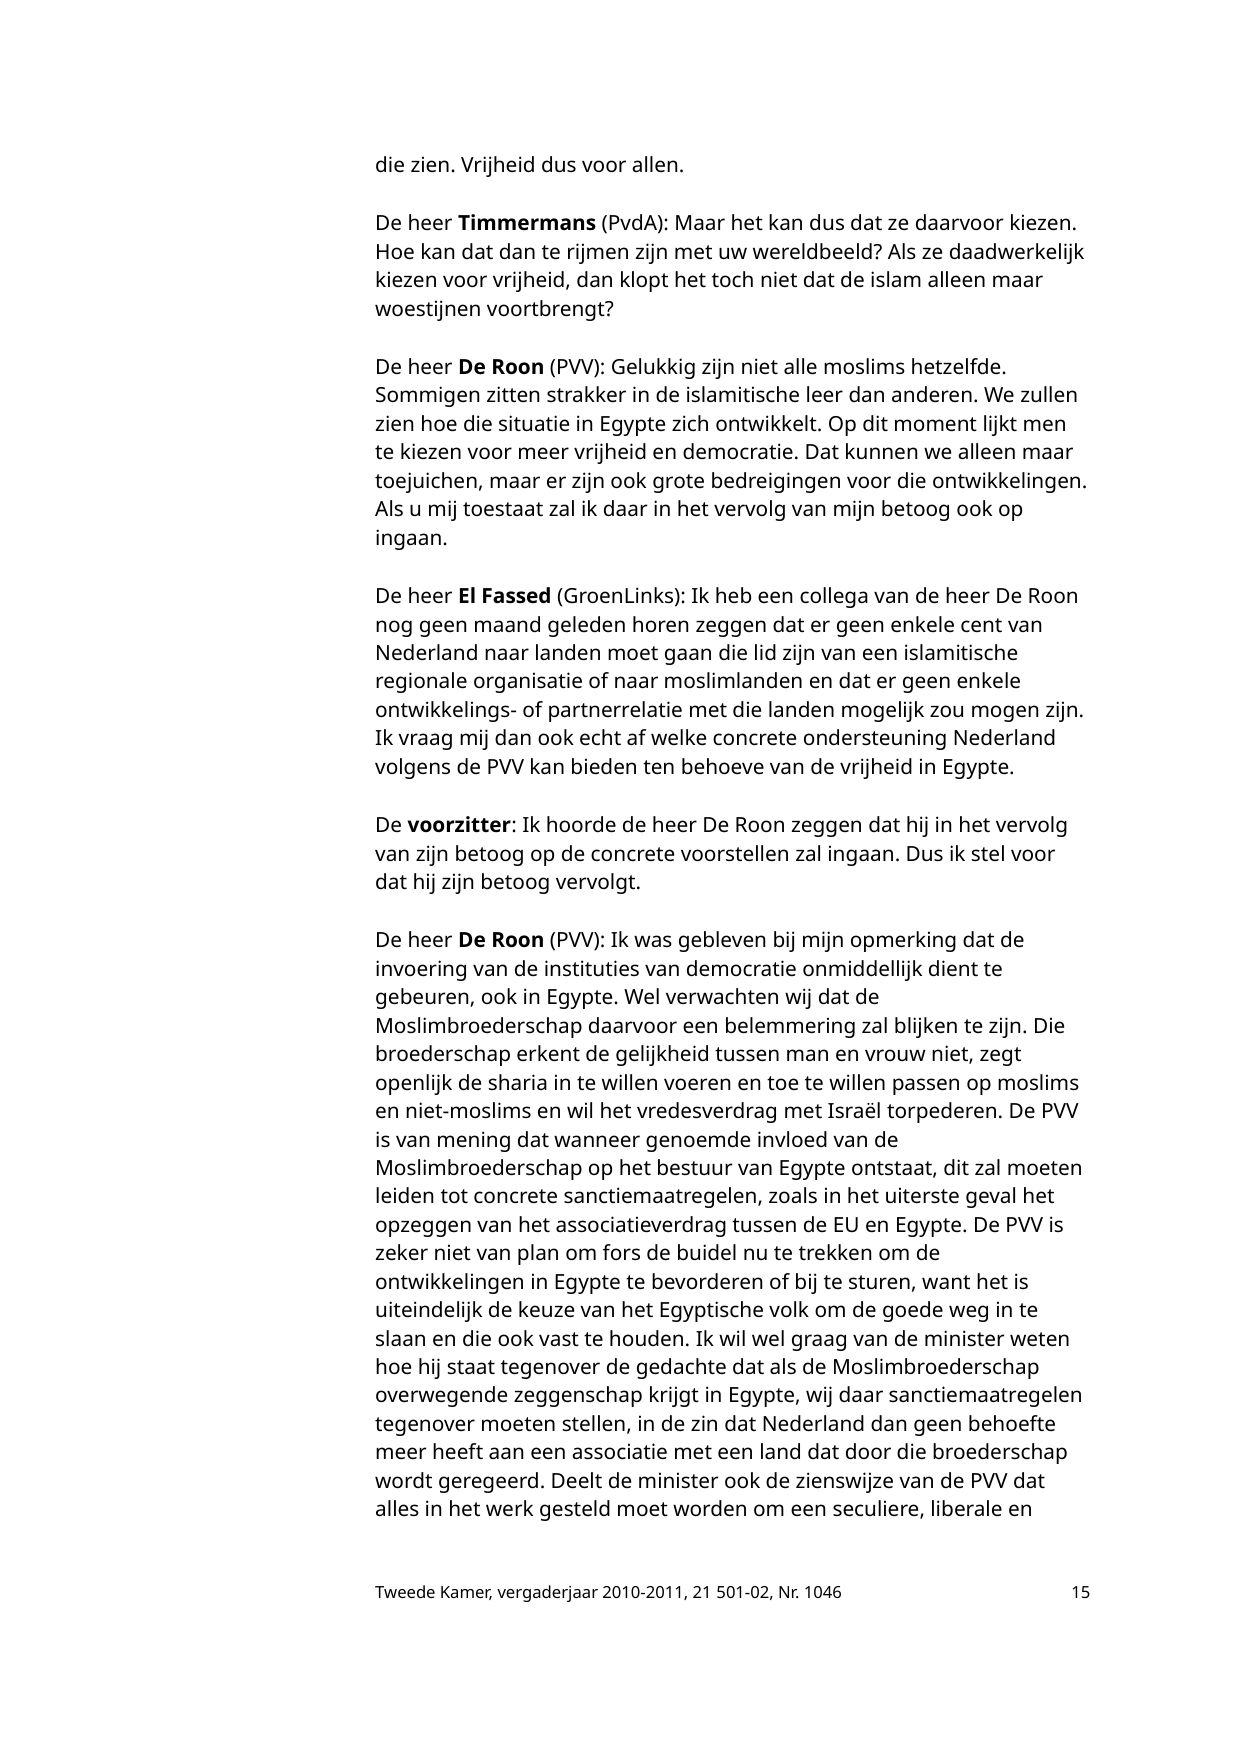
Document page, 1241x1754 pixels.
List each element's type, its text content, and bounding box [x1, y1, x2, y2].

text De heer De Roon (PVV): Gelukkig zijn niet alle moslims hetzelfde. Sommigen zitten strakker in de islamitische leer dan anderen. We zullen zien hoe die situatie in Egypte zich ontwikkelt. Op dit moment lijkt men te kiezen voor meer vrijheid en democratie. Dat kunnen we alleen maar toejuichen, maar er zijn ook grote bedreigingen voor die ontwikkelingen. Als u mij toestaat zal ik daar in het vervolg van mijn betoog ook op ingaan. [375, 352, 1090, 551]
text die zien. Vrijheid dus voor allen. [375, 150, 1090, 178]
text De heer El Fassed (GroenLinks): Ik heb een collega van de heer De Roon nog geen maand geleden horen zeggen dat er geen enkele cent van Nederland naar landen moet gaan die lid zijn van een islamitische regionale organisatie of naar moslimlanden en dat er geen enkele ontwikkelings- of partnerrelatie met die landen mogelijk zou mogen zijn. Ik vraag mij dan ook echt af welke concrete ondersteuning Nederland volgens de PVV kan bieden ten behoeve van de vrijheid in Egypte. [375, 581, 1090, 780]
text De heer Timmermans (PvdA): Maar het kan dus dat ze daarvoor kiezen. Hoe kan dat dan te rijmen zijn met uw wereldbeeld? Als ze daadwerkelijk kiezen voor vrijheid, dan klopt het toch niet dat de islam alleen maar woestijnen voortbrengt? [375, 208, 1090, 322]
text De heer De Roon (PVV): Ik was gebleven bij mijn opmerking dat de invoering van de instituties van democratie onmiddellijk dient te gebeuren, ook in Egypte. Wel verwachten wij dat de Moslimbroederschap daarvoor een belemmering zal blijken te zijn. Die broederschap erkent de gelijkheid tussen man en vrouw niet, zegt openlijk de sharia in te willen voeren en toe te willen passen op moslims en niet-moslims en wil het vredesverdrag met Israël torpederen. De PVV is van mening dat wanneer genoemde invloed van de Moslimbroederschap op het bestuur van Egypte ontstaat, dit zal moeten leiden tot concrete sanctiemaatregelen, zoals in het uiterste geval het opzeggen van het associatieverdrag tussen de EU en Egypte. De PVV is zeker niet van plan om fors de buidel nu te trekken om de ontwikkelingen in Egypte te bevorderen of bij te sturen, want het is uiteindelijk de keuze van het Egyptische volk om de goede weg in te slaan en die ook vast te houden. Ik wil wel graag van de minister weten hoe hij staat tegenover de gedachte dat als de Moslimbroederschap overwegende zeggenschap krijgt in Egypte, wij daar sanctiemaatregelen tegenover moeten stellen, in de zin dat Nederland dan geen behoefte meer heeft aan een associatie met een land dat door die broederschap wordt geregeerd. Deelt de minister ook de zienswijze van de PVV dat alles in het werk gesteld moet worden om een seculiere, liberale en [375, 926, 1090, 1523]
text De voorzitter: Ik hoorde de heer De Roon zeggen dat hij in het vervolg van zijn betoog op de concrete voorstellen zal ingaan. Dus ik stel voor dat hij zijn betoog vervolgt. [375, 810, 1090, 896]
